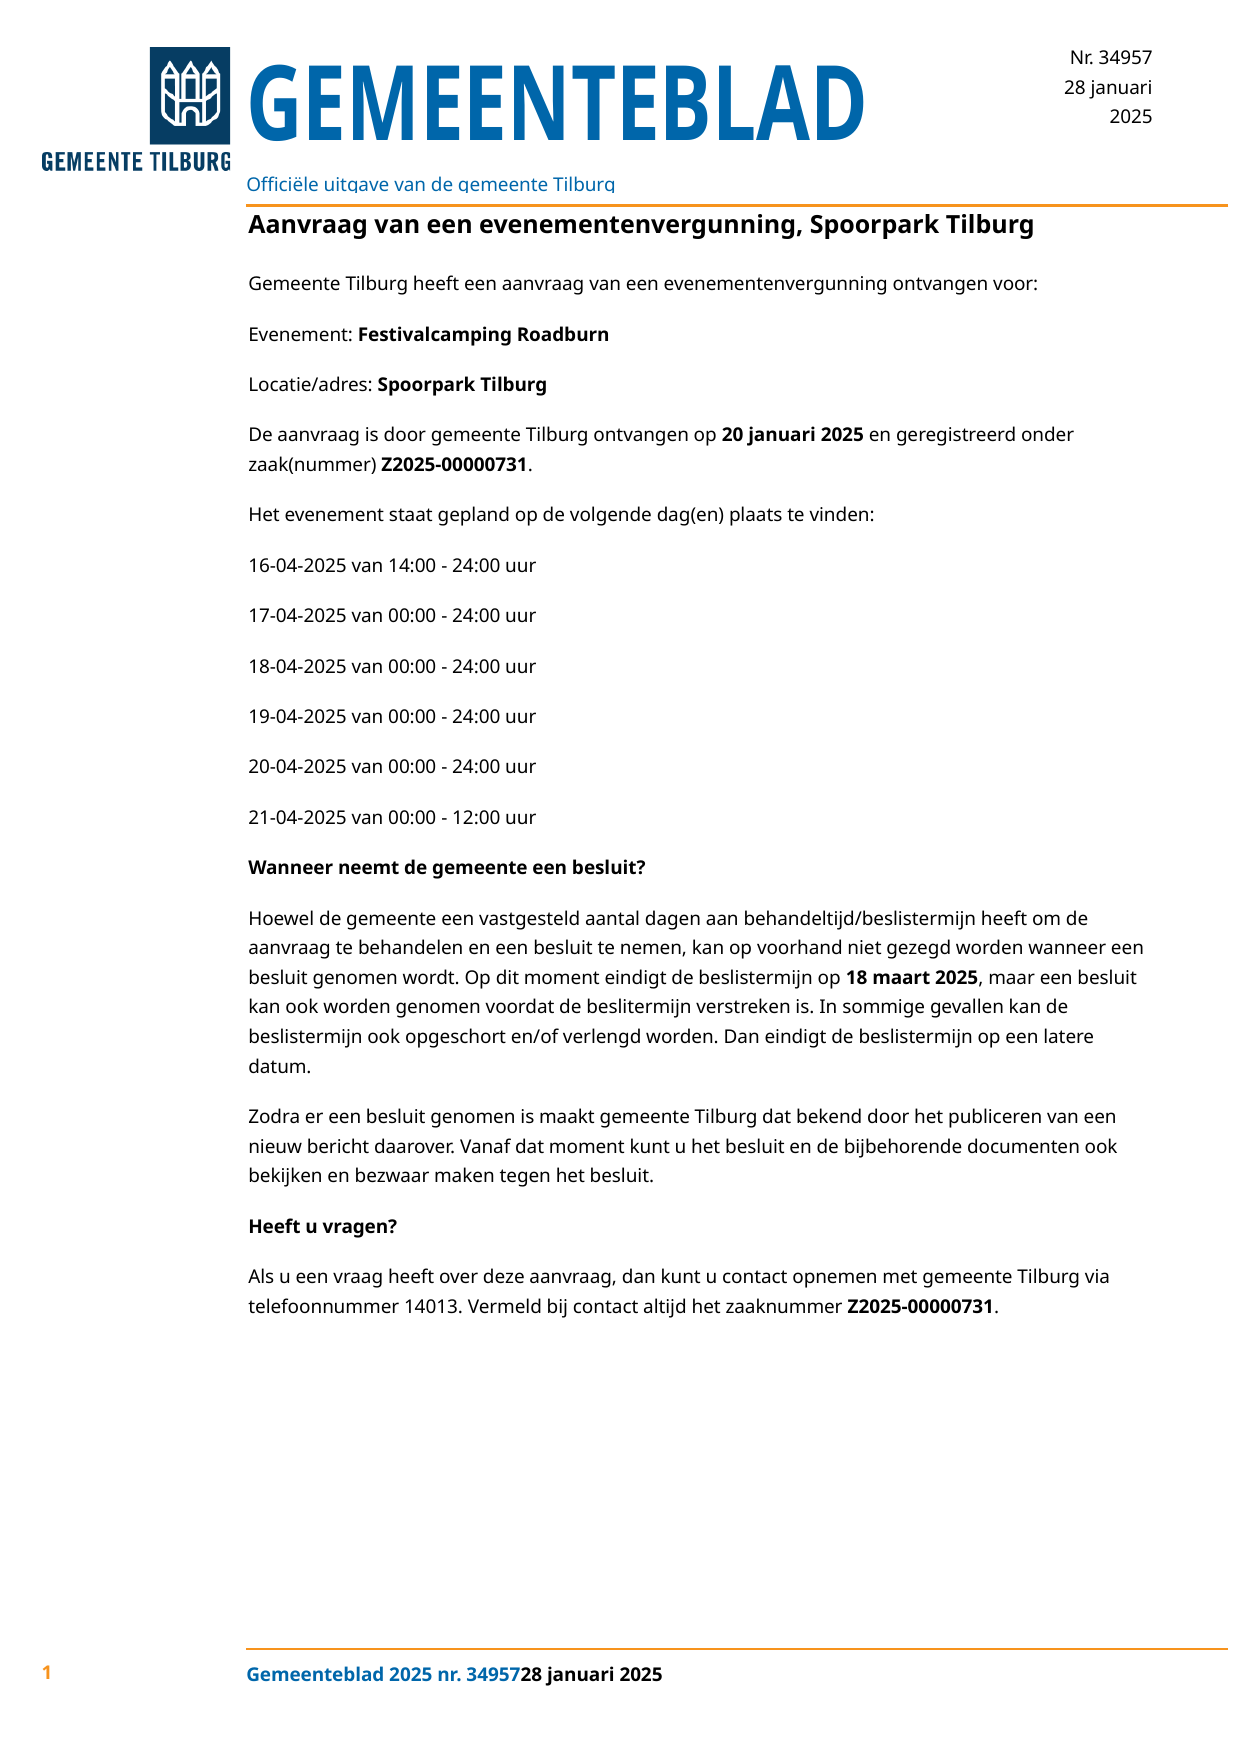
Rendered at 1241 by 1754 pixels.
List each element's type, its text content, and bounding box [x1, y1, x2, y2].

text De aanvraag is door gemeente Tilburg ontvangen op 20 januari 2025 en geregistreerd onder zaak(nummer) Z2025-00000731. [248, 422, 1152, 477]
text Heeft u vragen? [248, 1213, 1152, 1238]
text Evenement: Festivalcamping Roadburn [248, 321, 1152, 346]
text Locatie/adres: Spoorpark Tilburg [248, 371, 1152, 397]
text 19-04-2025 van 00:00 - 24:00 uur [248, 703, 1152, 729]
text Wanneer neemt de gemeente een besluit? [248, 854, 1152, 880]
text 21-04-2025 van 00:00 - 12:00 uur [248, 804, 1152, 830]
text Het evenement staat gepland op de volgende dag(en) plaats te vinden: [248, 502, 1152, 527]
text 18-04-2025 van 00:00 - 24:00 uur [248, 653, 1152, 678]
text 17-04-2025 van 00:00 - 24:00 uur [248, 602, 1152, 628]
text Gemeente Tilburg heeft een aanvraag van een evenementenvergunning ontvangen voor: [248, 270, 1152, 296]
picture [41, 47, 231, 172]
text 16-04-2025 van 14:00 - 24:00 uur [248, 552, 1152, 578]
text Aanvraag van een evenementenvergunning, Spoorpark Tilburg [248, 207, 1152, 241]
text 20-04-2025 van 00:00 - 24:00 uur [248, 754, 1152, 779]
text Zodra er een besluit genomen is maakt gemeente Tilburg dat bekend door het publiceren van een nieuw bericht daarover. Vanaf dat moment kunt u het besluit en de bijbehorende documenten ook bekijken en bezwaar maken tegen het besluit. [248, 1103, 1152, 1188]
text Als u een vraag heeft over deze aanvraag, dan kunt u contact opnemen met gemeente Tilburg via telefoonnummer 14013. Vermeld bij contact altijd het zaaknummer Z2025-00000731. [248, 1263, 1152, 1318]
text Hoewel de gemeente een vastgesteld aantal dagen aan behandeltijd/beslistermijn heeft om de aanvraag te behandelen en een besluit te nemen, kan op voorhand niet gezegd worden wanneer een besluit genomen wordt. Op dit moment eindigt de beslistermijn op 18 maart 2025, maar een besluit kan ook worden genomen voordat de beslitermijn verstreken is. In sommige gevallen kan de beslistermijn ook opgeschort en/of verlengd worden. Dan eindigt de beslistermijn op een latere datum. [248, 905, 1152, 1078]
